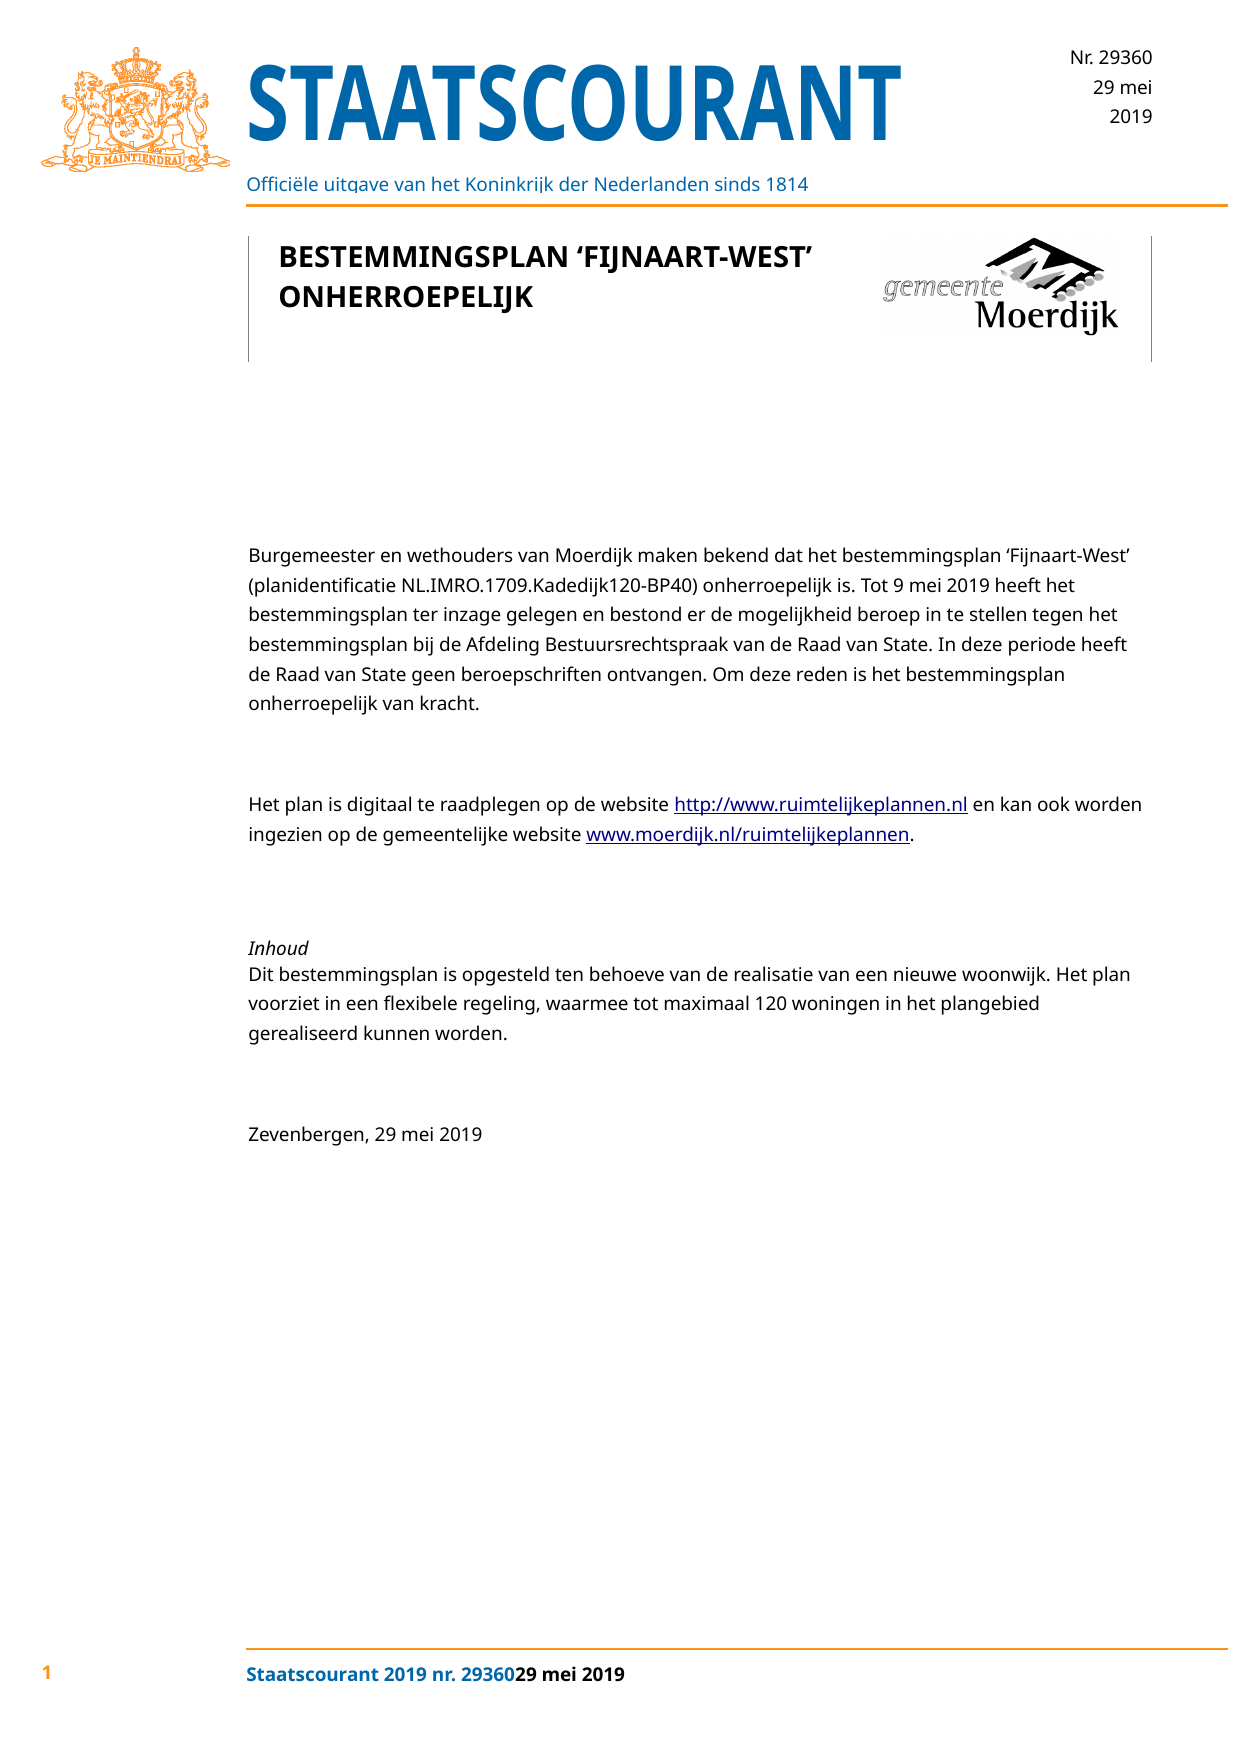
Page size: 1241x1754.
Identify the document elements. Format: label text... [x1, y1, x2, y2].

picture [882, 236, 1119, 336]
text Inhoud [248, 935, 1152, 961]
text Burgemeester en wethouders van Moerdijk maken bekend dat het bestemmingsplan ‘Fijnaart-West’ (planidentificatie NL.IMRO.1709.Kadedijk120-BP40) onherroepelijk is. Tot 9 mei 2019 heeft het bestemmingsplan ter inzage gelegen en bestond er de mogelijkheid beroep in te stellen tegen het bestemmingsplan bij de Afdeling Bestuursrechtspraak van de Raad van State. In deze periode heeft de Raad van State geen beroepschriften ontvangen. Om deze reden is het bestemmingsplan onherroepelijk van kracht. [248, 542, 1152, 716]
text Zevenbergen, 29 mei 2019 [248, 1121, 1152, 1147]
text Het plan is digitaal te raadplegen op de website http://www.ruimtelijkeplannen.nl en kan ook worden ingezien op de gemeentelijke website www.moerdijk.nl/ruimtelijkeplannen. [248, 791, 1152, 847]
picture [41, 47, 231, 172]
text Dit bestemmingsplan is opgesteld ten behoeve van de realisatie van een nieuwe woonwijk. Het plan voorziet in een flexibele regeling, waarmee tot maximaal 120 woningen in het plangebied gerealiseerd kunnen worden. [248, 961, 1152, 1046]
table_header BESTEMMINGSPLAN ‘FIJNAART-WEST’ ONHERROEPELIJK [249, 236, 850, 362]
table_header [850, 236, 1151, 362]
